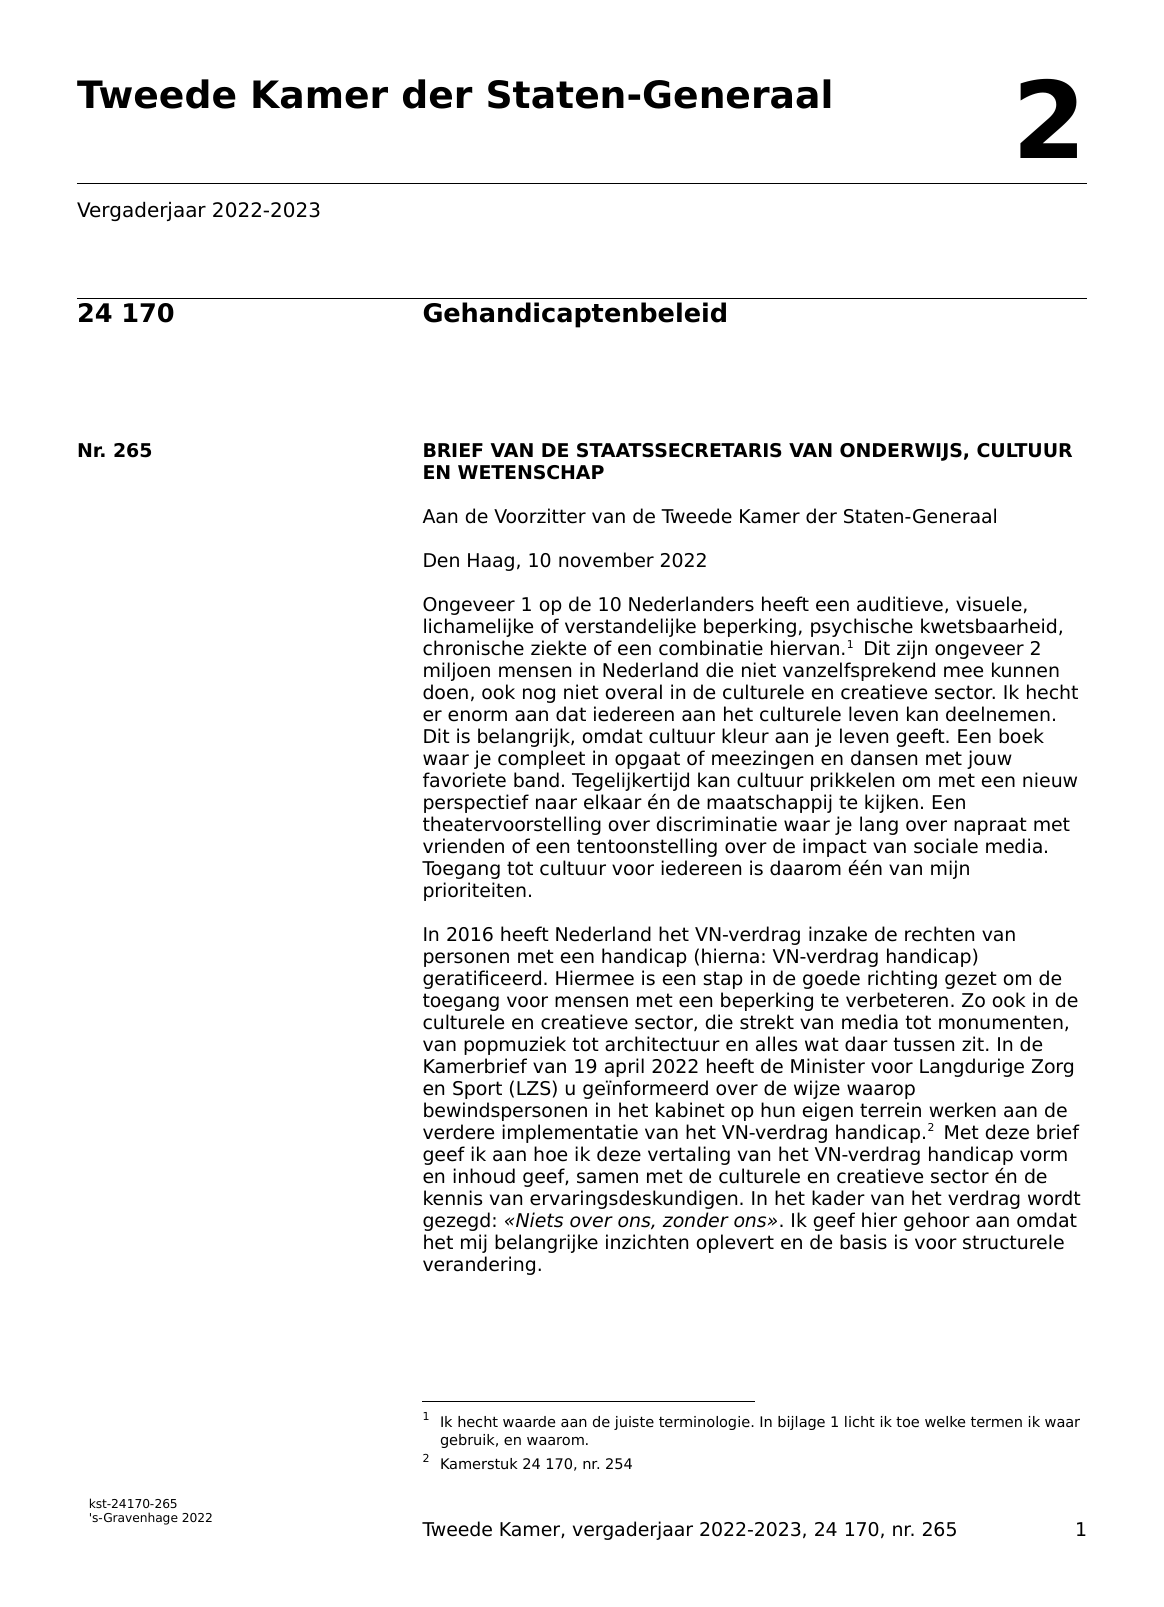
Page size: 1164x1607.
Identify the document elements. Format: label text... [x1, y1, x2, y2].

subtitle Nr. 265 BRIEF VAN DE STAATSSECRETARIS VAN ONDERWIJS, CULTUUR EN WETENSCHAP [77, 440, 1087, 484]
text 's-Gravenhage 2022 [88, 1511, 323, 1525]
subtitle 24 170 Gehandicaptenbeleid [77, 299, 1087, 329]
text Den Haag, 10 november 2022 [422, 550, 1087, 572]
text kst-24170-265 [88, 1497, 323, 1511]
table_cell Vergaderjaar 2022-2023 [77, 184, 1087, 298]
text Aan de Voorzitter van de Tweede Kamer der Staten-Generaal [422, 506, 1087, 528]
text Kamerstuk 24 170, nr. 254 [422, 1452, 1087, 1474]
text Ik hecht waarde aan de juiste terminologie. In bijlage 1 licht ik toe welke termen ik waar gebruik, en waarom. [422, 1410, 1087, 1449]
text Ongeveer 1 op de 10 Nederlanders heeft een auditieve, visuele, lichamelijke of verstandelijke beperking, psychische kwetsbaarheid, chronische ziekte of een combinatie hiervan. Dit zijn ongeveer 2 miljoen mensen in Nederland die niet vanzelfsprekend mee kunnen doen, ook nog niet overal in de culturele en creatieve sector. Ik hecht er enorm aan dat iedereen aan het culturele leven kan deelnemen. Dit is belangrijk, omdat cultuur kleur aan je leven geeft. Een boek waar je compleet in opgaat of meezingen en dansen met jouw favoriete band. Tegelijkertijd kan cultuur prikkelen om met een nieuw perspectief naar elkaar én de maatschappij te kijken. Een theatervoorstelling over discriminatie waar je lang over napraat met vrienden of een tentoonstelling over de impact van sociale media. Toegang tot cultuur voor iedereen is daarom één van mijn prioriteiten. [422, 594, 1087, 902]
table_header 2 [886, 59, 1087, 183]
table_header Tweede Kamer der Staten-Generaal [77, 59, 886, 183]
text In 2016 heeft Nederland het VN-verdrag inzake de rechten van personen met een handicap (hierna: VN-verdrag handicap) geratificeerd. Hiermee is een stap in de goede richting gezet om de toegang voor mensen met een beperking te verbeteren. Zo ook in de culturele en creatieve sector, die strekt van media tot monumenten, van popmuziek tot architectuur en alles wat daar tussen zit. In de Kamerbrief van 19 april 2022 heeft de Minister voor Langdurige Zorg en Sport (LZS) u geïnformeerd over de wijze waarop bewindspersonen in het kabinet op hun eigen terrein werken aan de verdere implementatie van het VN-verdrag handicap. Met deze brief geef ik aan hoe ik deze vertaling van het VN-verdrag handicap vorm en inhoud geef, samen met de culturele en creatieve sector én de kennis van ervaringsdeskundigen. In het kader van het verdrag wordt gezegd: «Niets over ons, zonder ons». Ik geef hier gehoor aan omdat het mij belangrijke inzichten oplevert en de basis is voor structurele verandering. [422, 924, 1087, 1276]
